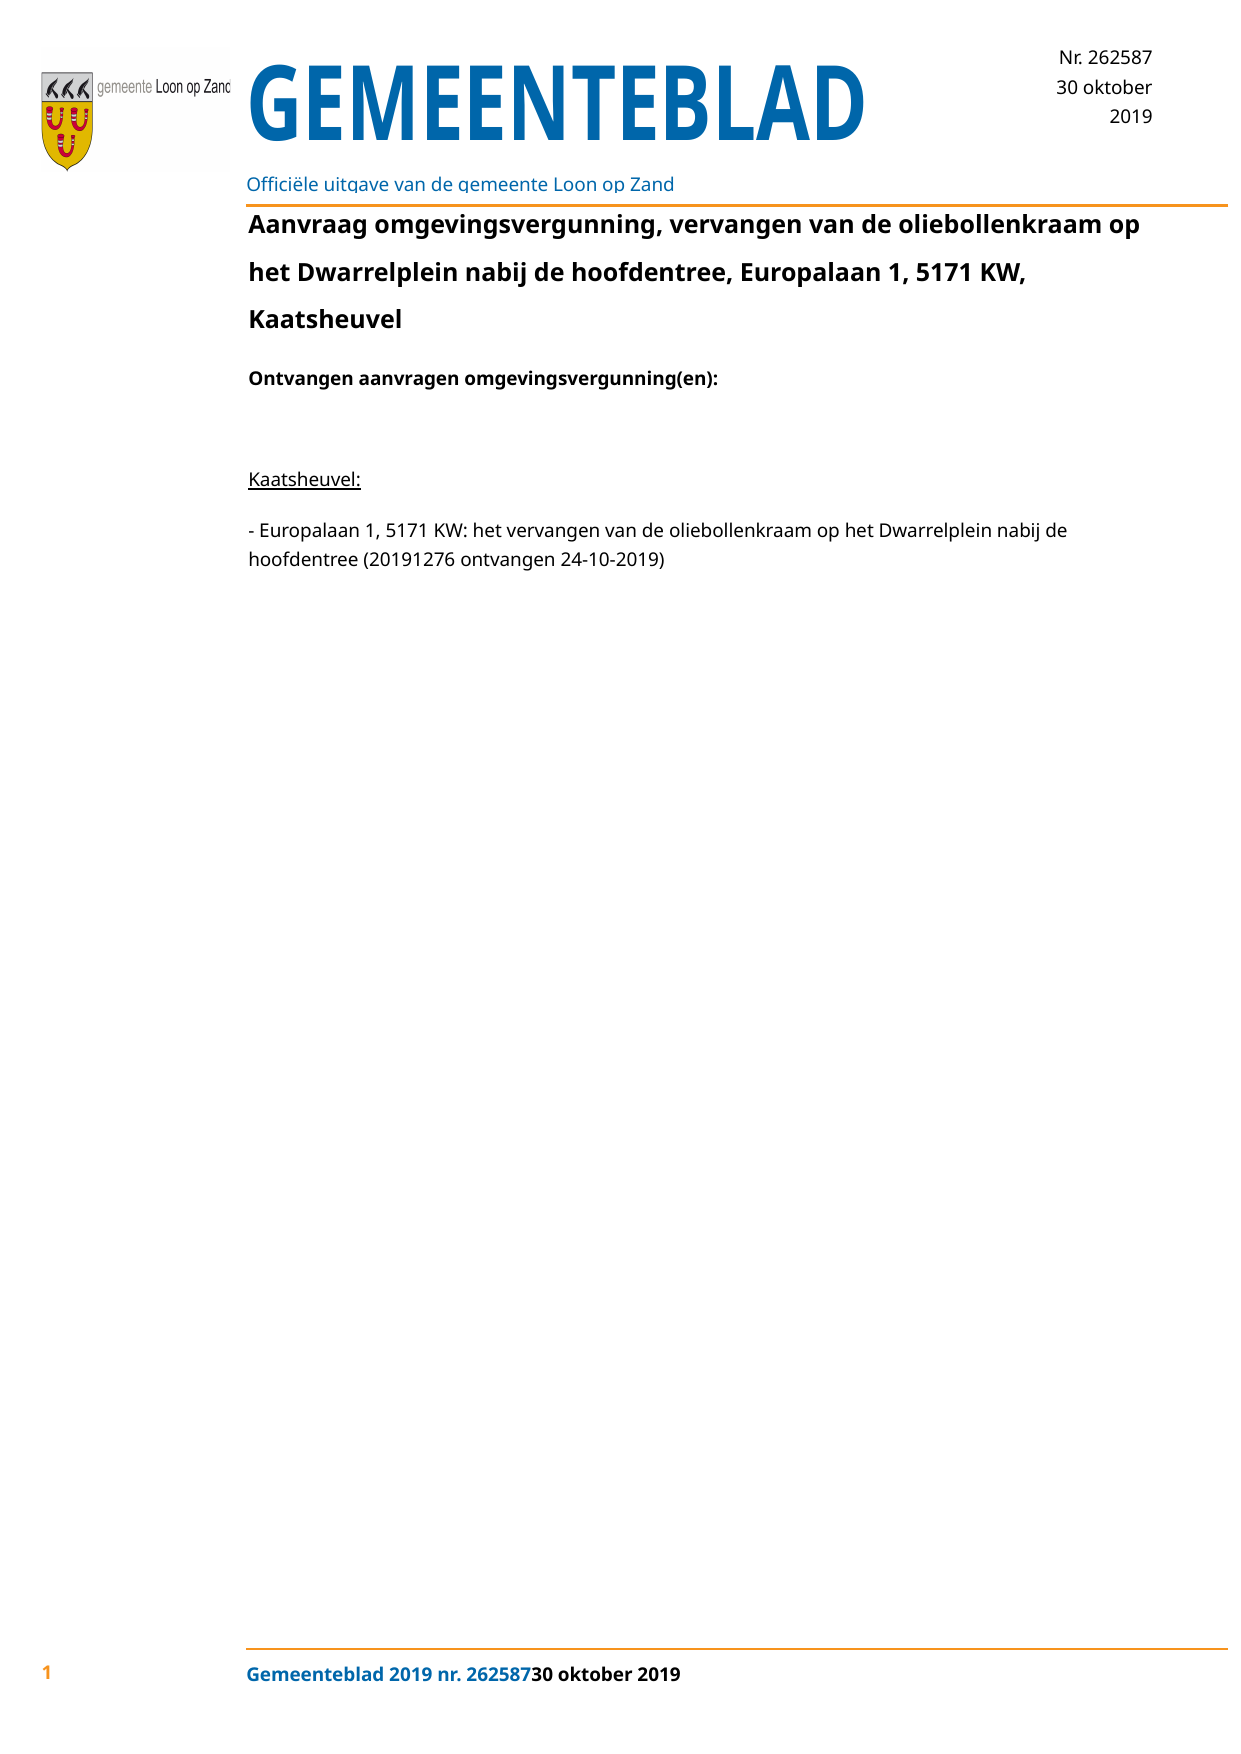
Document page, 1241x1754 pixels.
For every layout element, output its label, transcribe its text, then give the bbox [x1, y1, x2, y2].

text Aanvraag omgevingsvergunning, vervangen van de oliebollenkraam op het Dwarrelplein nabij de hoofdentree, Europalaan 1, 5171 KW, Kaatsheuvel [248, 207, 1152, 336]
picture [41, 47, 231, 172]
text Kaatsheuvel: [248, 466, 1152, 492]
text - Europalaan 1, 5171 KW: het vervangen van de oliebollenkraam op het Dwarrelplein nabij de hoofdentree (20191276 ontvangen 24-10-2019) [248, 517, 1152, 572]
text Ontvangen aanvragen omgevingsvergunning(en): [248, 366, 1152, 391]
